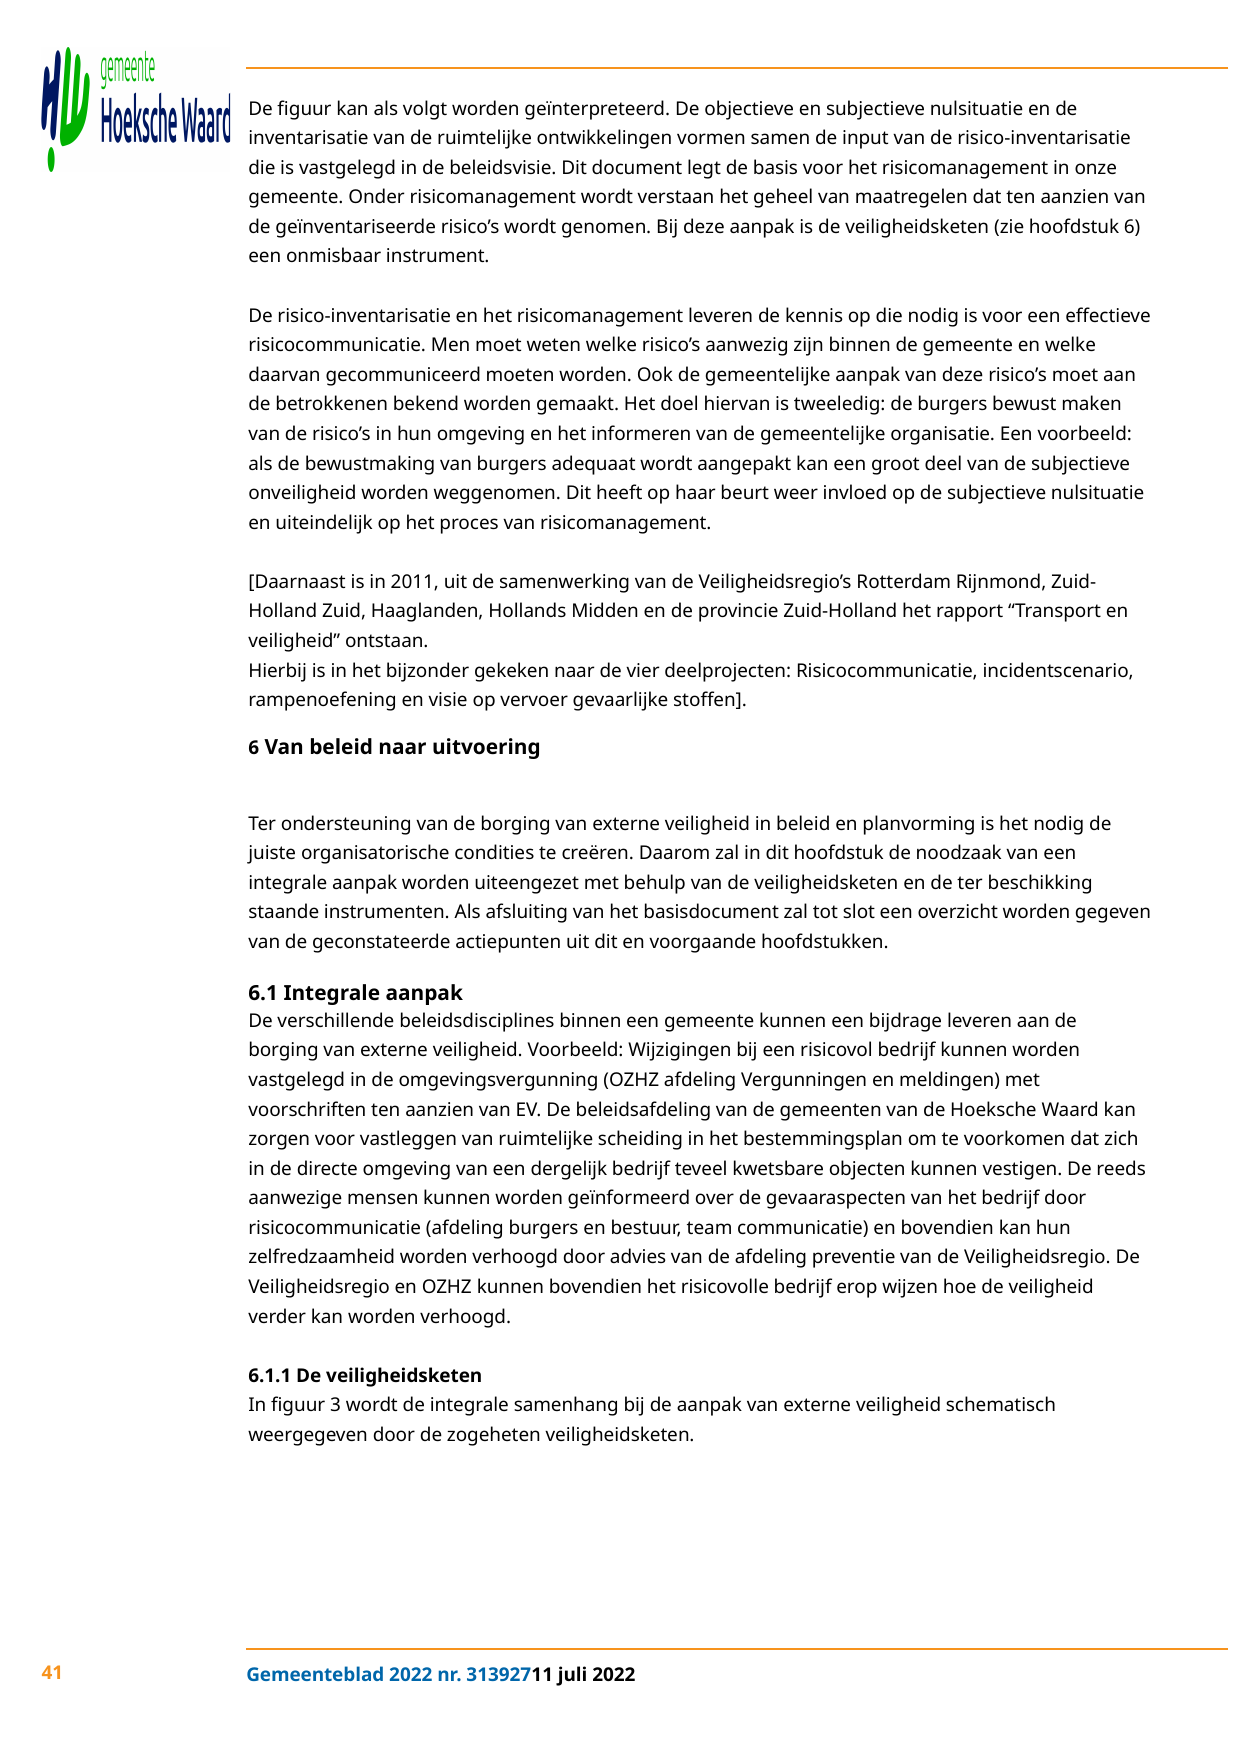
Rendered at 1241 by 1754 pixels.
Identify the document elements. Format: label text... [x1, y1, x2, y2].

text 6.1 Integrale aanpak [248, 978, 1152, 1007]
text De figuur kan als volgt worden geïnterpreteerd. De objectieve en subjectieve nulsituatie en de inventarisatie van de ruimtelijke ontwikkelingen vormen samen de input van de risico-inventarisatie die is vastgelegd in de beleidsvisie. Dit document legt de basis voor het risicomanagement in onze gemeente. Onder risicomanagement wordt verstaan het geheel van maatregelen dat ten aanzien van de geïnventariseerde risico’s wordt genomen. Bij deze aanpak is de veiligheidsketen (zie hoofdstuk 6) een onmisbaar instrument. [248, 95, 1152, 268]
text De risico-inventarisatie en het risicomanagement leveren de kennis op die nodig is voor een effectieve risicocommunicatie. Men moet weten welke risico’s aanwezig zijn binnen de gemeente en welke daarvan gecommuniceerd moeten worden. Ook de gemeentelijke aanpak van deze risico’s moet aan de betrokkenen bekend worden gemaakt. Het doel hiervan is tweeledig: de burgers bewust maken van de risico’s in hun omgeving en het informeren van de gemeentelijke organisatie. Een voorbeeld: als de bewustmaking van burgers adequaat wordt aangepakt kan een groot deel van de subjectieve onveiligheid worden weggenomen. Dit heeft op haar beurt weer invloed op de subjectieve nulsituatie en uiteindelijk op het proces van risicomanagement. [248, 302, 1152, 535]
text Hierbij is in het bijzonder gekeken naar de vier deelprojecten: Risicocommunicatie, incidentscenario, rampenoefening en visie op vervoer gevaarlijke stoffen]. [248, 657, 1152, 712]
text [Daarnaast is in 2011, uit de samenwerking van de Veiligheidsregio’s Rotterdam Rijnmond, Zuid-Holland Zuid, Haaglanden, Hollands Midden en de provincie Zuid-Holland het rapport “Transport en veiligheid” ontstaan. [248, 568, 1152, 653]
text 6 Van beleid naar uitvoering [248, 732, 1152, 761]
text 6.1.1 De veiligheidsketen [248, 1362, 1152, 1388]
text In figuur 3 wordt de integrale samenhang bij de aanpak van externe veiligheid schematisch weergegeven door de zogeheten veiligheidsketen. [248, 1392, 1152, 1447]
picture [41, 47, 231, 172]
text Ter ondersteuning van de borging van externe veiligheid in beleid en planvorming is het nodig de juiste organisatorische condities te creëren. Daarom zal in dit hoofdstuk de noodzaak van een integrale aanpak worden uiteengezet met behulp van de veiligheidsketen en de ter beschikking staande instrumenten. Als afsluiting van het basisdocument zal tot slot een overzicht worden gegeven van de geconstateerde actiepunten uit dit en voorgaande hoofdstukken. [248, 810, 1152, 954]
text De verschillende beleidsdisciplines binnen een gemeente kunnen een bijdrage leveren aan de borging van externe veiligheid. Voorbeeld: Wijzigingen bij een risicovol bedrijf kunnen worden vastgelegd in de omgevingsvergunning (OZHZ afdeling Vergunningen en meldingen) met voorschriften ten aanzien van EV. De beleidsafdeling van de gemeenten van de Hoeksche Waard kan zorgen voor vastleggen van ruimtelijke scheiding in het bestemmingsplan om te voorkomen dat zich in de directe omgeving van een dergelijk bedrijf teveel kwetsbare objecten kunnen vestigen. De reeds aanwezige mensen kunnen worden geïnformeerd over de gevaaraspecten van het bedrijf door risicocommunicatie (afdeling burgers en bestuur, team communicatie) en bovendien kan hun zelfredzaamheid worden verhoogd door advies van de afdeling preventie van de Veiligheidsregio. De Veiligheidsregio en OZHZ kunnen bovendien het risicovolle bedrijf erop wijzen hoe de veiligheid verder kan worden verhoogd. [248, 1007, 1152, 1328]
